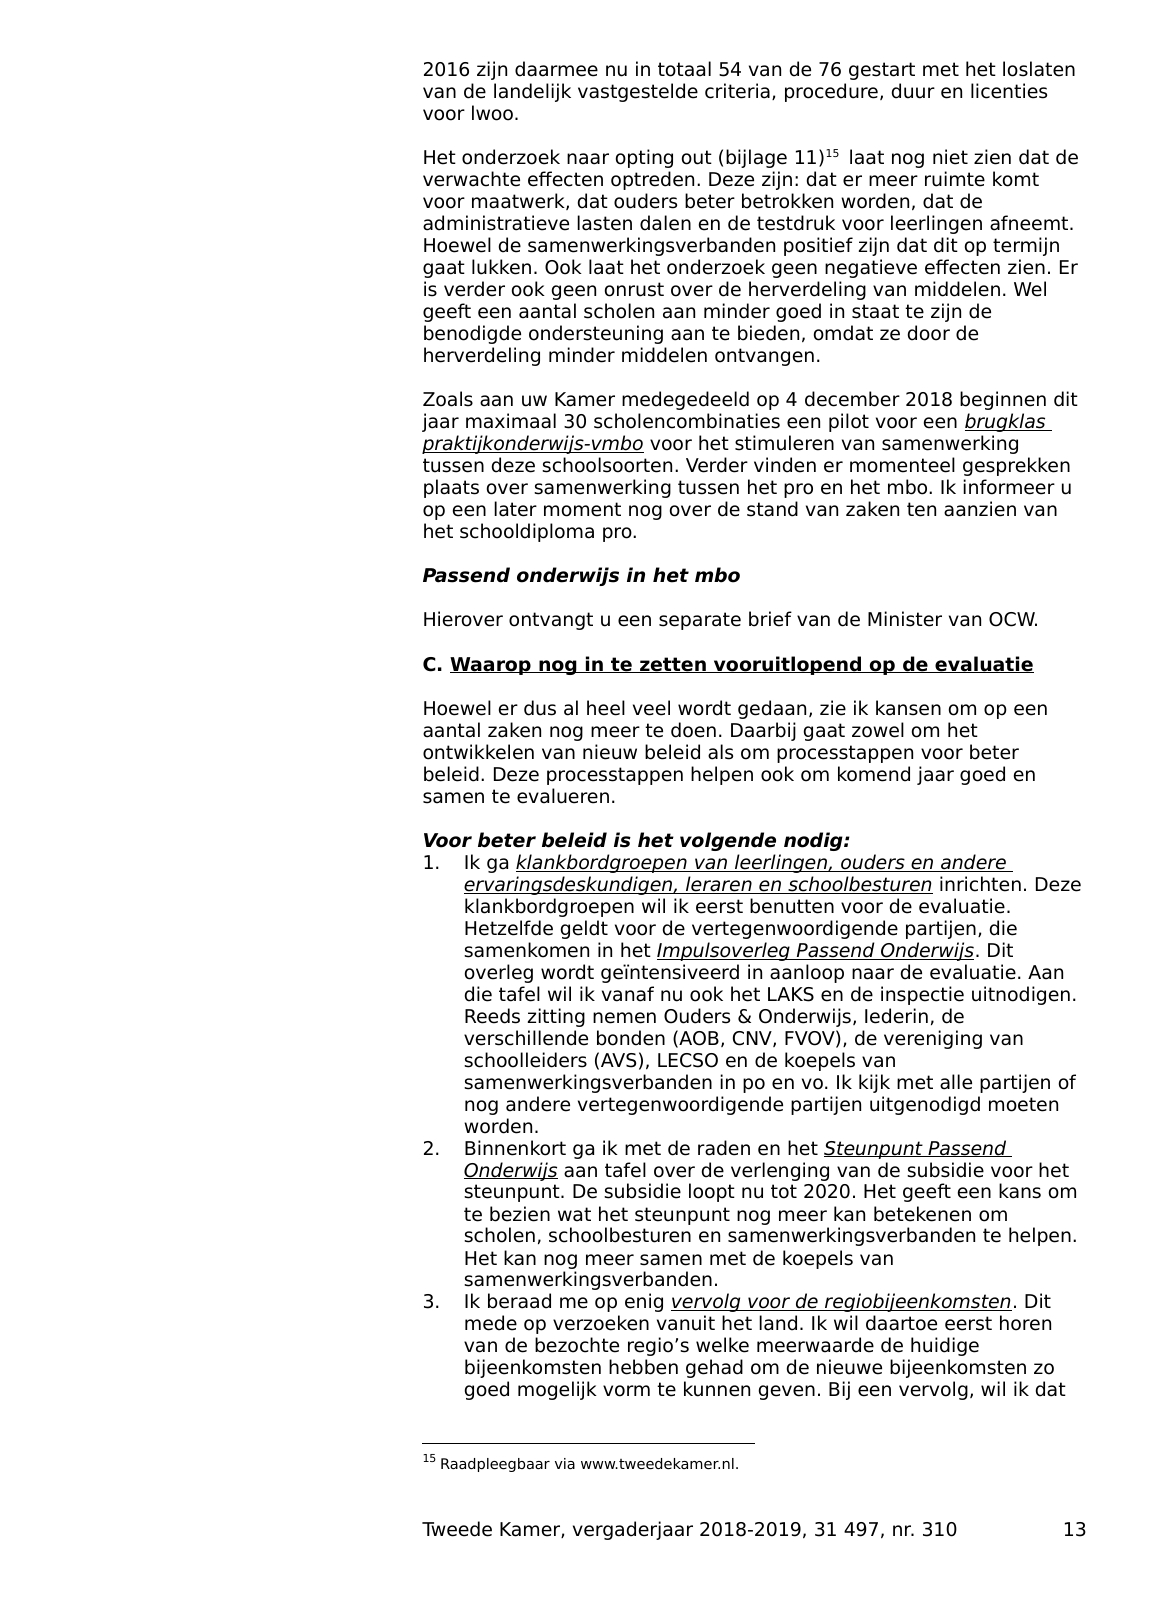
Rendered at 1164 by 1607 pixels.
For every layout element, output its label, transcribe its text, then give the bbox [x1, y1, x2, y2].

text Raadpleegbaar via www.tweedekamer.nl. [422, 1452, 1087, 1474]
subtitle C. Waarop nog in te zetten vooruitlopend op de evaluatie [422, 653, 1087, 676]
text 2016 zijn daarmee nu in totaal 54 van de 76 gestart met het loslaten van de landelijk vastgestelde criteria, procedure, duur en licenties voor lwoo. [422, 59, 1087, 125]
text Hetzelfde geldt voor de vertegenwoordigende partijen, die samenkomen in het Impulsoverleg Passend Onderwijs. Dit overleg wordt geïntensiveerd in aanloop naar de evaluatie. Aan die tafel wil ik vanaf nu ook het LAKS en de inspectie uitnodigen. Reeds zitting nemen Ouders & Onderwijs, Iederin, de verschillende bonden (AOB, CNV, FVOV), de vereniging van schoolleiders (AVS), LECSO en de koepels van samenwerkingsverbanden in po en vo. Ik kijk met alle partijen of nog andere vertegenwoordigende partijen uitgenodigd moeten worden. [464, 918, 1087, 1137]
text Zoals aan uw Kamer medegedeeld op 4 december 2018 beginnen dit jaar maximaal 30 scholencombinaties een pilot voor een brugklas praktijkonderwijs-vmbo voor het stimuleren van samenwerking tussen deze schoolsoorten. Verder vinden er momenteel gesprekken plaats over samenwerking tussen het pro en het mbo. Ik informeer u op een later moment nog over de stand van zaken ten aanzien van het schooldiploma pro. [422, 389, 1087, 543]
text Hierover ontvangt u een separate brief van de Minister van OCW. [422, 609, 1087, 631]
text Het onderzoek naar opting out (bijlage 11) laat nog niet zien dat de verwachte effecten optreden. Deze zijn: dat er meer ruimte komt voor maatwerk, dat ouders beter betrokken worden, dat de administratieve lasten dalen en de testdruk voor leerlingen afneemt. Hoewel de samenwerkingsverbanden positief zijn dat dit op termijn gaat lukken. Ook laat het onderzoek geen negatieve effecten zien. Er is verder ook geen onrust over de herverdeling van middelen. Wel geeft een aantal scholen aan minder goed in staat te zijn de benodigde ondersteuning aan te bieden, omdat ze door de herverdeling minder middelen ontvangen. [422, 147, 1087, 367]
text Hoewel er dus al heel veel wordt gedaan, zie ik kansen om op een aantal zaken nog meer te doen. Daarbij gaat zowel om het ontwikkelen van nieuw beleid als om processtappen voor beter beleid. Deze processtappen helpen ook om komend jaar goed en samen te evalueren. [422, 698, 1087, 808]
subtitle Passend onderwijs in het mbo [422, 565, 1087, 587]
text 1. Ik ga klankbordgroepen van leerlingen, ouders en andere ervaringsdeskundigen, leraren en schoolbesturen inrichten. Deze klankbordgroepen wil ik eerst benutten voor de evaluatie. [422, 852, 1087, 918]
text 2. Binnenkort ga ik met de raden en het Steunpunt Passend Onderwijs aan tafel over de verlenging van de subsidie voor het steunpunt. De subsidie loopt nu tot 2020. Het geeft een kans om te bezien wat het steunpunt nog meer kan betekenen om scholen, schoolbesturen en samenwerkingsverbanden te helpen. Het kan nog meer samen met de koepels van samenwerkingsverbanden. [422, 1137, 1087, 1291]
subtitle Voor beter beleid is het volgende nodig: [422, 830, 1087, 852]
text 3. Ik beraad me op enig vervolg voor de regiobijeenkomsten. Dit mede op verzoeken vanuit het land. Ik wil daartoe eerst horen van de bezochte regio’s welke meerwaarde de huidige bijeenkomsten hebben gehad om de nieuwe bijeenkomsten zo goed mogelijk vorm te kunnen geven. Bij een vervolg, wil ik dat [422, 1291, 1087, 1401]
